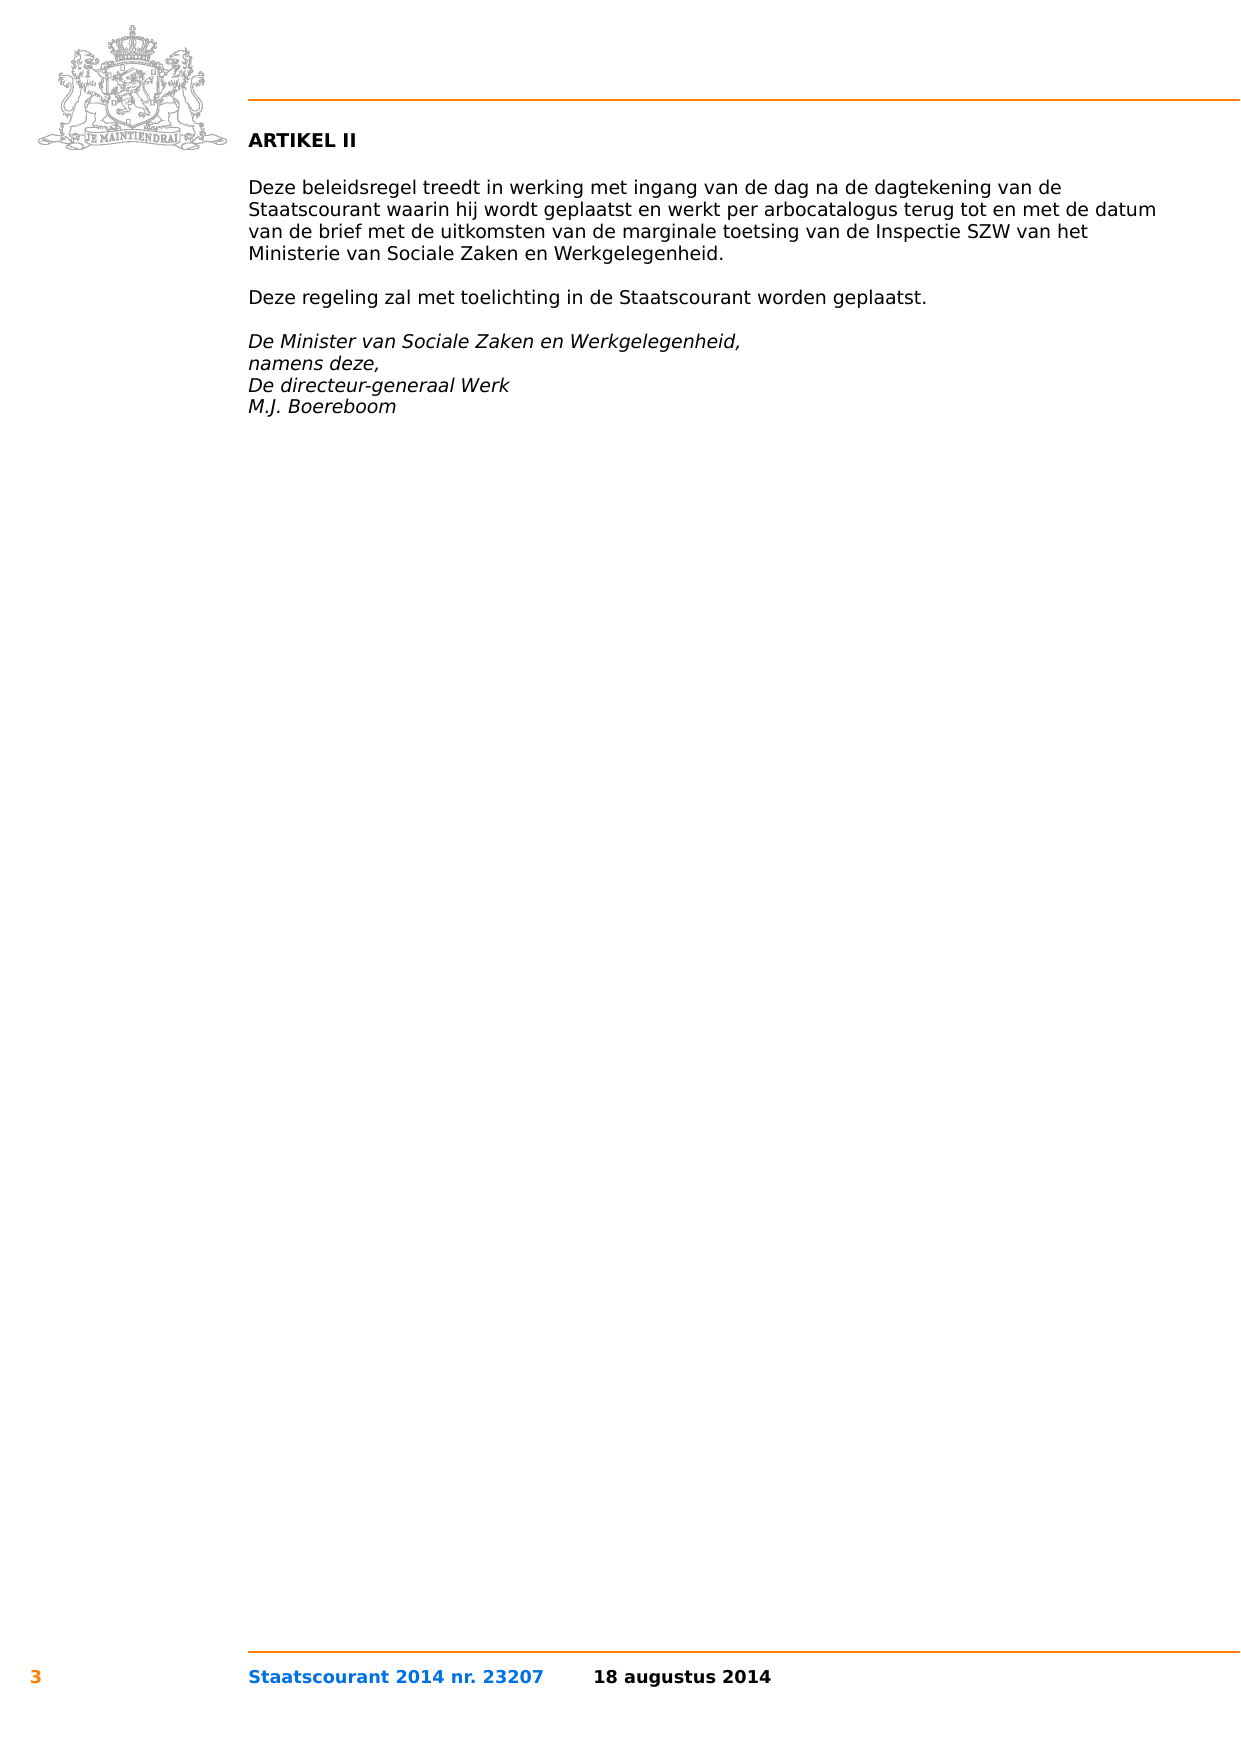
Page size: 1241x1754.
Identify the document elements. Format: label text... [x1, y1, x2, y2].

text De Minister van Sociale Zaken en Werkgelegenheid, namens deze, De directeur-generaal Werk M.J. Boereboom [248, 331, 1163, 418]
subtitle ARTIKEL II [248, 130, 1163, 152]
text Deze beleidsregel treedt in werking met ingang van de dag na de dagtekening van de Staatscourant waarin hij wordt geplaatst en werkt per arbocatalogus terug tot en met de datum van de brief met de uitkomsten van de marginale toetsing van de Inspectie SZW van het Ministerie van Sociale Zaken en Werkgelegenheid. [248, 177, 1163, 265]
text Deze regeling zal met toelichting in de Staatscourant worden geplaatst. [248, 287, 1163, 309]
picture [38, 25, 227, 150]
